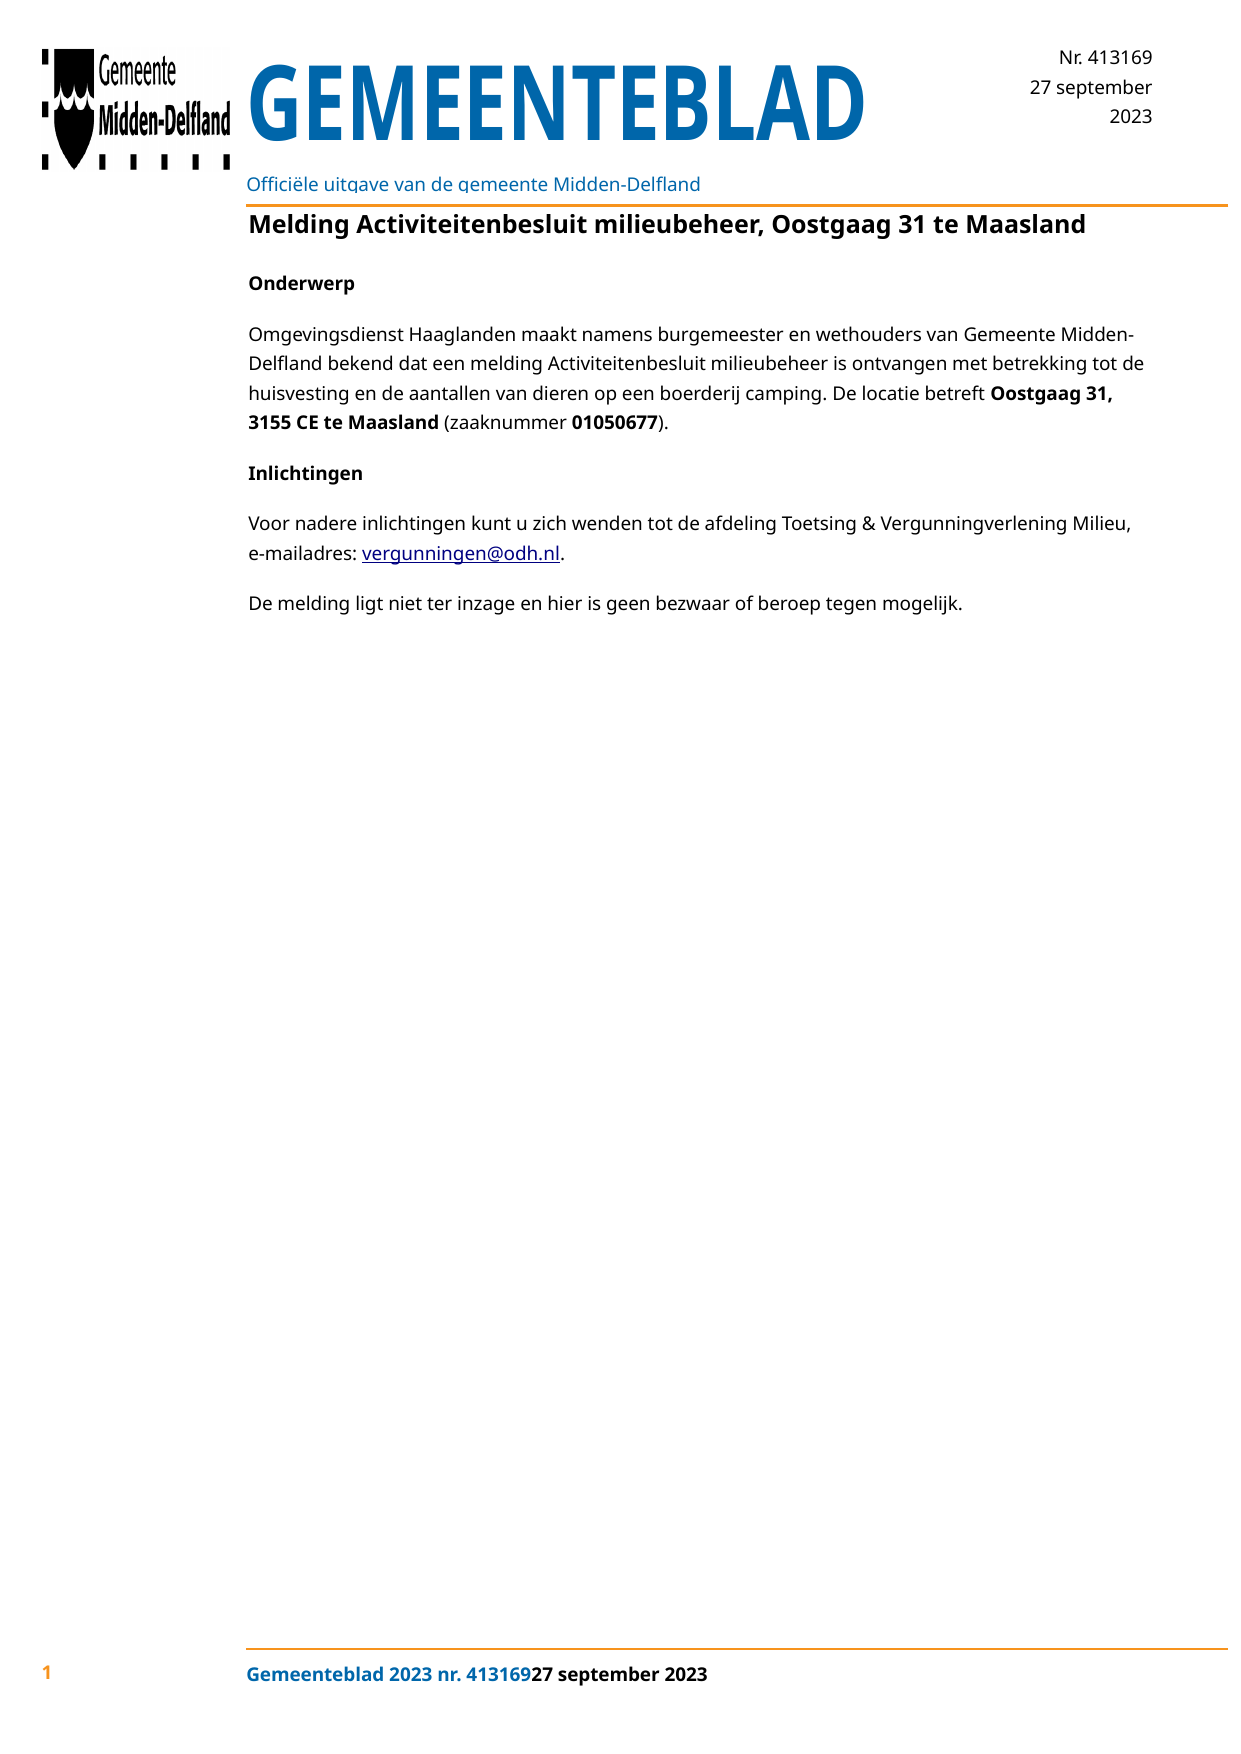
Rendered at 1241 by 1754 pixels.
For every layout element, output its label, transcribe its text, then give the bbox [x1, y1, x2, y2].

text Voor nadere inlichtingen kunt u zich wenden tot de afdeling Toetsing & Vergunningverlening Milieu, e-mailadres: vergunningen@odh.nl. [248, 510, 1152, 566]
text Melding Activiteitenbesluit milieubeheer, Oostgaag 31 te Maasland [248, 207, 1152, 241]
text Omgevingsdienst Haaglanden maakt namens burgemeester en wethouders van Gemeente Midden-Delfland bekend dat een melding Activiteitenbesluit milieubeheer is ontvangen met betrekking tot de huisvesting en de aantallen van dieren op een boerderij camping. De locatie betreft Oostgaag 31, 3155 CE te Maasland (zaaknummer 01050677). [248, 321, 1152, 435]
text Onderwerp [248, 270, 1152, 296]
picture [41, 47, 231, 172]
text Inlichtingen [248, 460, 1152, 486]
text De melding ligt niet ter inzage en hier is geen bezwaar of beroep tegen mogelijk. [248, 590, 1152, 616]
